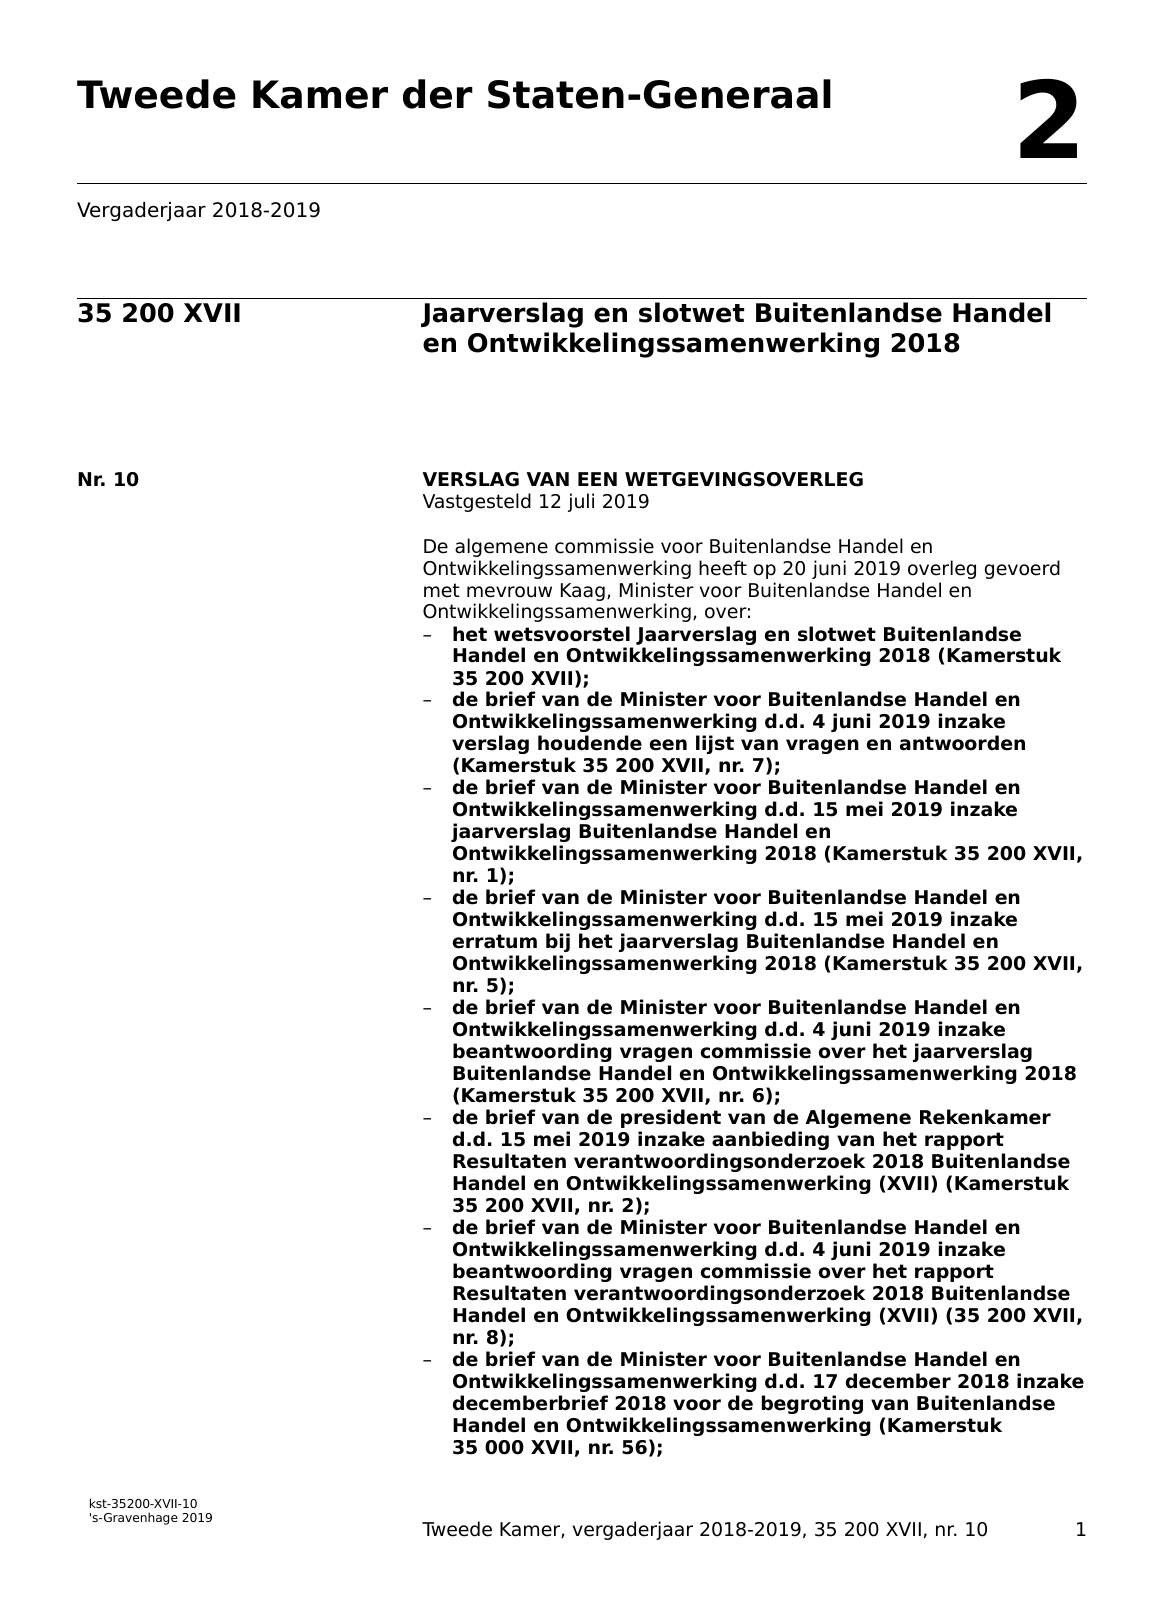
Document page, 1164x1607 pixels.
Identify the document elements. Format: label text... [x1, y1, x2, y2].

text – de brief van de Minister voor Buitenlandse Handel en Ontwikkelingssamenwerking d.d. 15 mei 2019 inzake jaarverslag Buitenlandse Handel en Ontwikkelingssamenwerking 2018 (Kamerstuk 35 200 XVII, nr. 1); [422, 777, 1087, 887]
subtitle 35 200 XVII Jaarverslag en slotwet Buitenlandse Handel en Ontwikkelingssamenwerking 2018 [77, 299, 1087, 358]
text – het wetsvoorstel Jaarverslag en slotwet Buitenlandse Handel en Ontwikkelingssamenwerking 2018 (Kamerstuk 35 200 XVII); [422, 623, 1087, 689]
subtitle Nr. 10 VERSLAG VAN EEN WETGEVINGSOVERLEG [77, 469, 1087, 491]
text De algemene commissie voor Buitenlandse Handel en Ontwikkelingssamenwerking heeft op 20 juni 2019 overleg gevoerd met mevrouw Kaag, Minister voor Buitenlandse Handel en Ontwikkelingssamenwerking, over: [422, 536, 1087, 623]
text – de brief van de Minister voor Buitenlandse Handel en Ontwikkelingssamenwerking d.d. 15 mei 2019 inzake erratum bij het jaarverslag Buitenlandse Handel en Ontwikkelingssamenwerking 2018 (Kamerstuk 35 200 XVII, nr. 5); [422, 887, 1087, 997]
text 's-Gravenhage 2019 [88, 1511, 323, 1525]
table_cell Vergaderjaar 2018-2019 [77, 184, 1087, 298]
text – de brief van de Minister voor Buitenlandse Handel en Ontwikkelingssamenwerking d.d. 17 december 2018 inzake decemberbrief 2018 voor de begroting van Buitenlandse Handel en Ontwikkelingssamenwerking (Kamerstuk 35 000 XVII, nr. 56); [422, 1349, 1087, 1459]
text kst-35200-XVII-10 [88, 1497, 323, 1511]
text Vastgesteld 12 juli 2019 [422, 491, 1087, 513]
text – de brief van de Minister voor Buitenlandse Handel en Ontwikkelingssamenwerking d.d. 4 juni 2019 inzake beantwoording vragen commissie over het rapport Resultaten verantwoordingsonderzoek 2018 Buitenlandse Handel en Ontwikkelingssamenwerking (XVII) (35 200 XVII, nr. 8); [422, 1217, 1087, 1349]
text – de brief van de Minister voor Buitenlandse Handel en Ontwikkelingssamenwerking d.d. 4 juni 2019 inzake beantwoording vragen commissie over het jaarverslag Buitenlandse Handel en Ontwikkelingssamenwerking 2018 (Kamerstuk 35 200 XVII, nr. 6); [422, 997, 1087, 1107]
text – de brief van de Minister voor Buitenlandse Handel en Ontwikkelingssamenwerking d.d. 4 juni 2019 inzake verslag houdende een lijst van vragen en antwoorden (Kamerstuk 35 200 XVII, nr. 7); [422, 689, 1087, 777]
table_header 2 [886, 59, 1087, 183]
table_header Tweede Kamer der Staten-Generaal [77, 59, 886, 183]
text – de brief van de president van de Algemene Rekenkamer d.d. 15 mei 2019 inzake aanbieding van het rapport Resultaten verantwoordingsonderzoek 2018 Buitenlandse Handel en Ontwikkelingssamenwerking (XVII) (Kamerstuk 35 200 XVII, nr. 2); [422, 1107, 1087, 1217]
